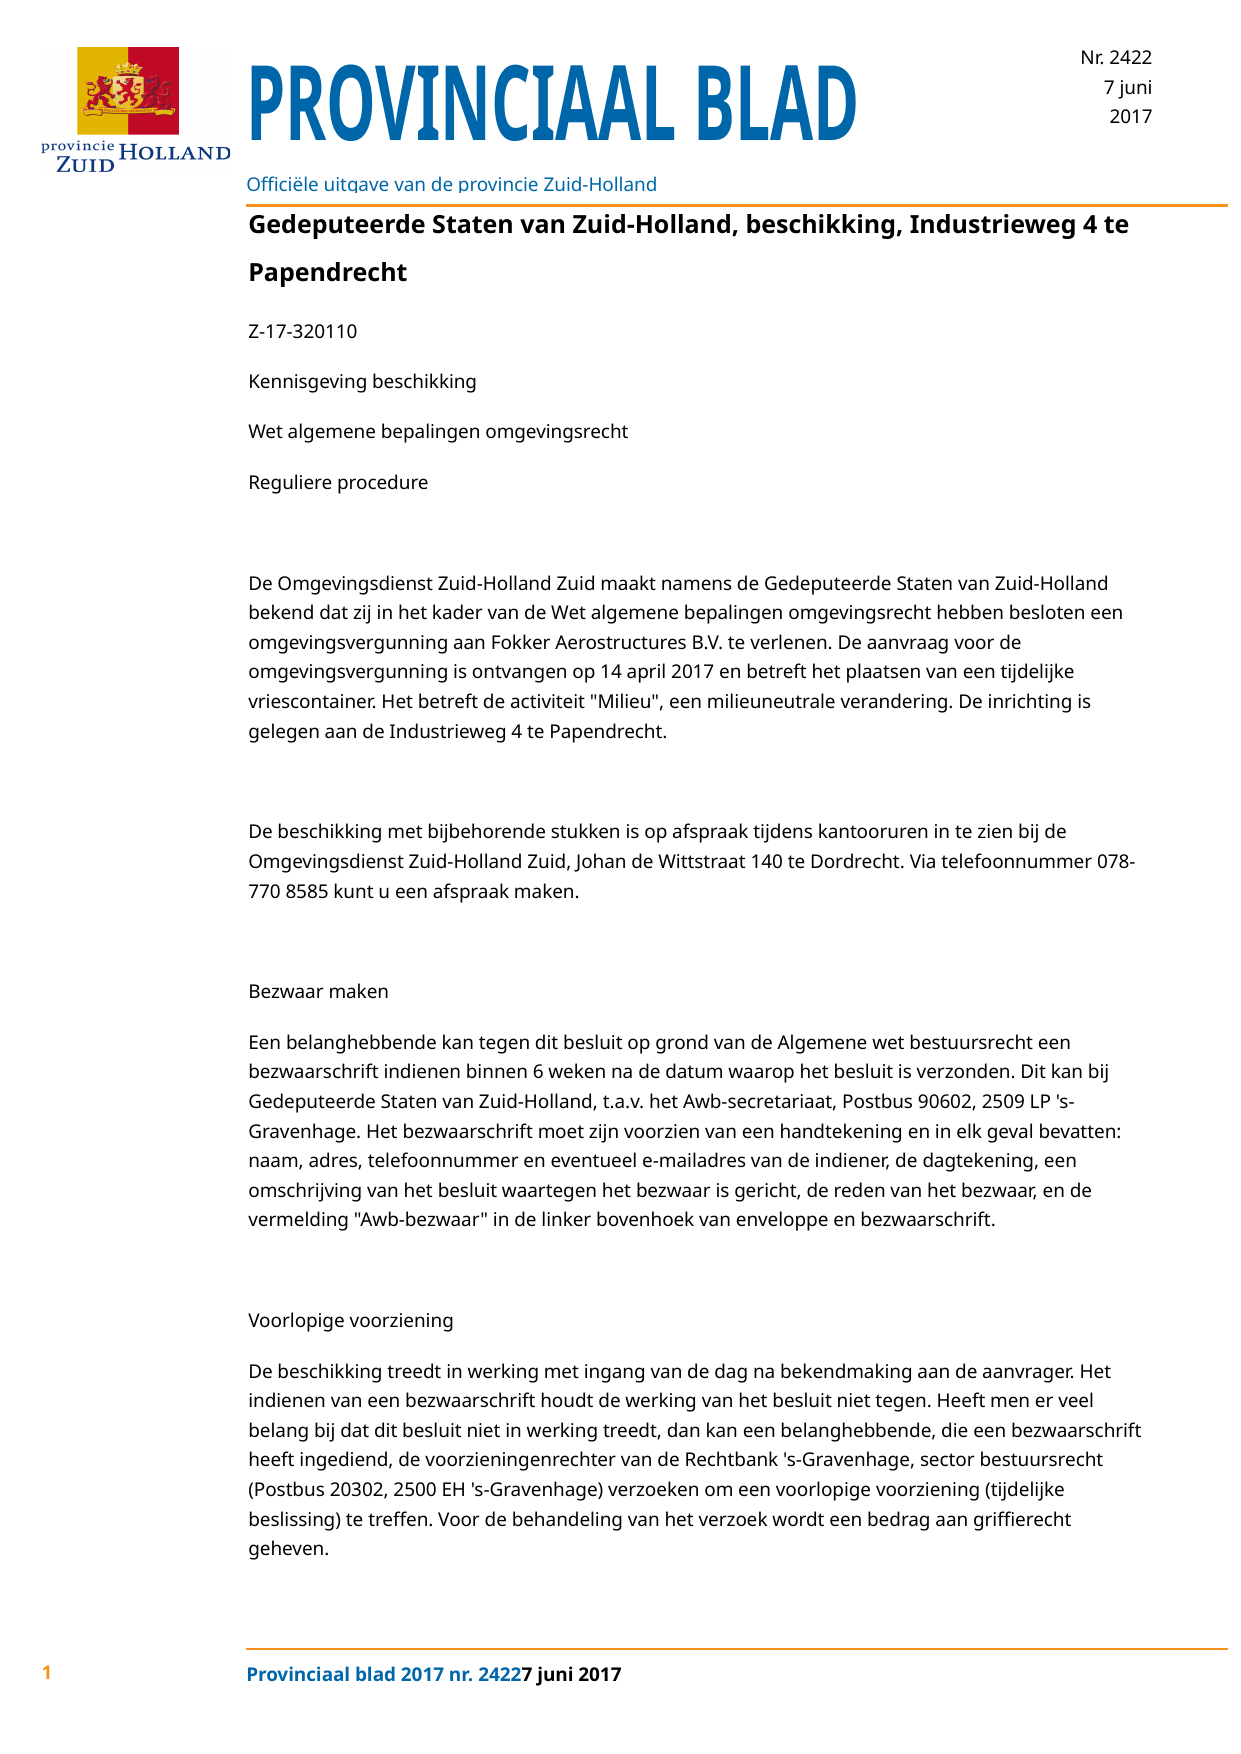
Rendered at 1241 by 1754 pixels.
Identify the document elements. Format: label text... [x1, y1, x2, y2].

text De beschikking treedt in werking met ingang van de dag na bekendmaking aan de aanvrager. Het indienen van een bezwaarschrift houdt de werking van het besluit niet tegen. Heeft men er veel belang bij dat dit besluit niet in werking treedt, dan kan een belanghebbende, die een bezwaarschrift heeft ingediend, de voorzieningenrechter van de Rechtbank 's-Gravenhage, sector bestuursrecht (Postbus 20302, 2500 EH 's-Gravenhage) verzoeken om een voorlopige voorziening (tijdelijke beslissing) te treffen. Voor de behandeling van het verzoek wordt een bedrag aan griffierecht geheven. [248, 1358, 1152, 1561]
picture [41, 47, 231, 172]
text De Omgevingsdienst Zuid-Holland Zuid maakt namens de Gedeputeerde Staten van Zuid-Holland bekend dat zij in het kader van de Wet algemene bepalingen omgevingsrecht hebben besloten een omgevingsvergunning aan Fokker Aerostructures B.V. te verlenen. De aanvraag voor de omgevingsvergunning is ontvangen op 14 april 2017 en betreft het plaatsen van een tijdelijke vriescontainer. Het betreft de activiteit "Milieu", een milieuneutrale verandering. De inrichting is gelegen aan de Industrieweg 4 te Papendrecht. [248, 570, 1152, 744]
text Reguliere procedure [248, 469, 1152, 495]
text Bezwaar maken [248, 979, 1152, 1004]
text Een belanghebbende kan tegen dit besluit op grond van de Algemene wet bestuursrecht een bezwaarschrift indienen binnen 6 weken na de datum waarop het besluit is verzonden. Dit kan bij Gedeputeerde Staten van Zuid-Holland, t.a.v. het Awb-secretariaat, Postbus 90602, 2509 LP 's-Gravenhage. Het bezwaarschrift moet zijn voorzien van een handtekening en in elk geval bevatten: naam, adres, telefoonnummer en eventueel e-mailadres van de indiener, de dagtekening, een omschrijving van het besluit waartegen het bezwaar is gericht, de reden van het bezwaar, en de vermelding "Awb-bezwaar" in de linker bovenhoek van enveloppe en bezwaarschrift. [248, 1029, 1152, 1232]
text Z-17-320110 [248, 318, 1152, 344]
text Wet algemene bepalingen omgevingsrecht [248, 419, 1152, 444]
text De beschikking met bijbehorende stukken is op afspraak tijdens kantooruren in te zien bij de Omgevingsdienst Zuid-Holland Zuid, Johan de Wittstraat 140 te Dordrecht. Via telefoonnummer 078-770 8585 kunt u een afspraak maken. [248, 819, 1152, 904]
text Gedeputeerde Staten van Zuid-Holland, beschikking, Industrieweg 4 te Papendrecht [248, 207, 1152, 288]
text Kennisgeving beschikking [248, 368, 1152, 394]
text Voorlopige voorziening [248, 1307, 1152, 1333]
